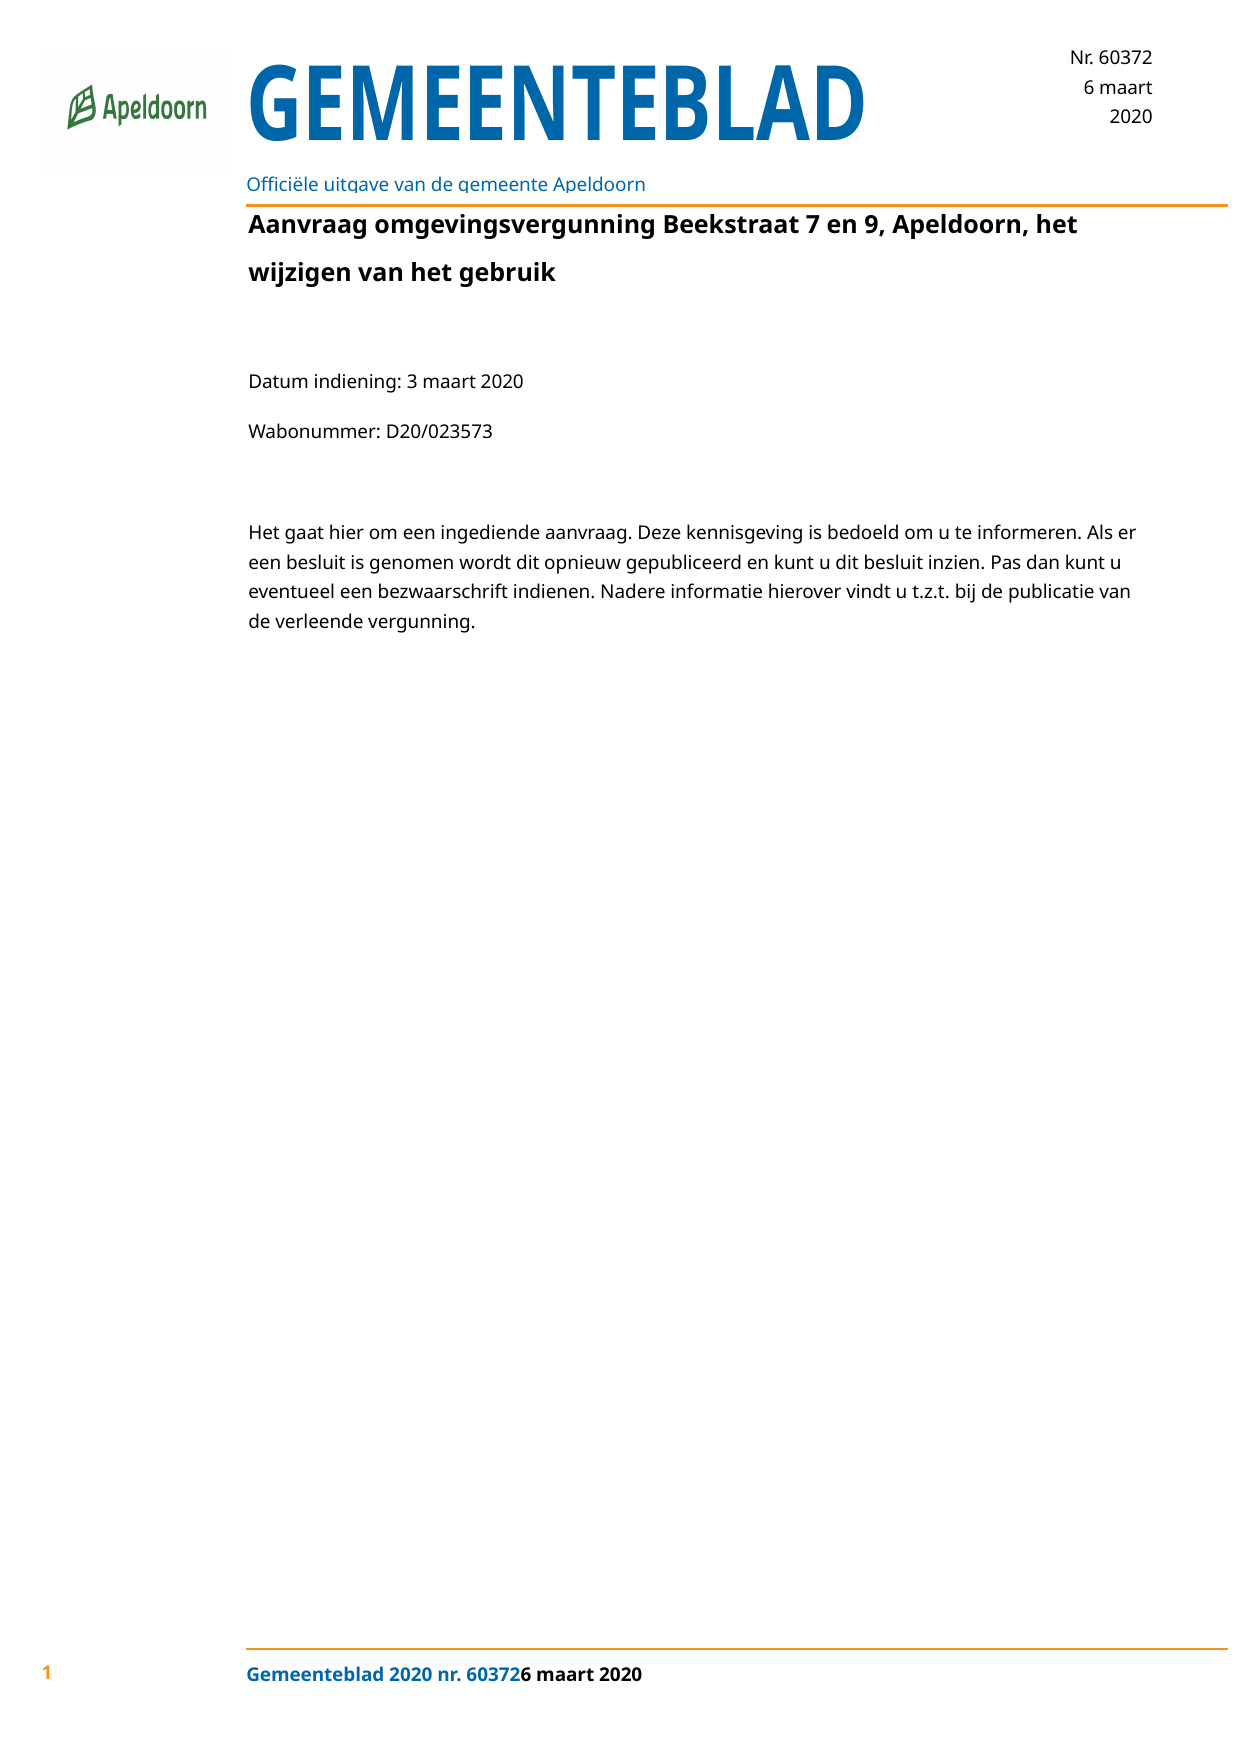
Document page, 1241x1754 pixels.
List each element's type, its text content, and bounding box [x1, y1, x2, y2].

text Het gaat hier om een ingediende aanvraag. Deze kennisgeving is bedoeld om u te informeren. Als er een besluit is genomen wordt dit opnieuw gepubliceerd en kunt u dit besluit inzien. Pas dan kunt u eventueel een bezwaarschrift indienen. Nadere informatie hierover vindt u t.z.t. bij de publicatie van de verleende vergunning. [248, 519, 1152, 634]
text Datum indiening: 3 maart 2020 [248, 368, 1152, 394]
text Wabonummer: D20/023573 [248, 419, 1152, 444]
picture [41, 47, 231, 172]
text Aanvraag omgevingsvergunning Beekstraat 7 en 9, Apeldoorn, het wijzigen van het gebruik [248, 207, 1152, 288]
